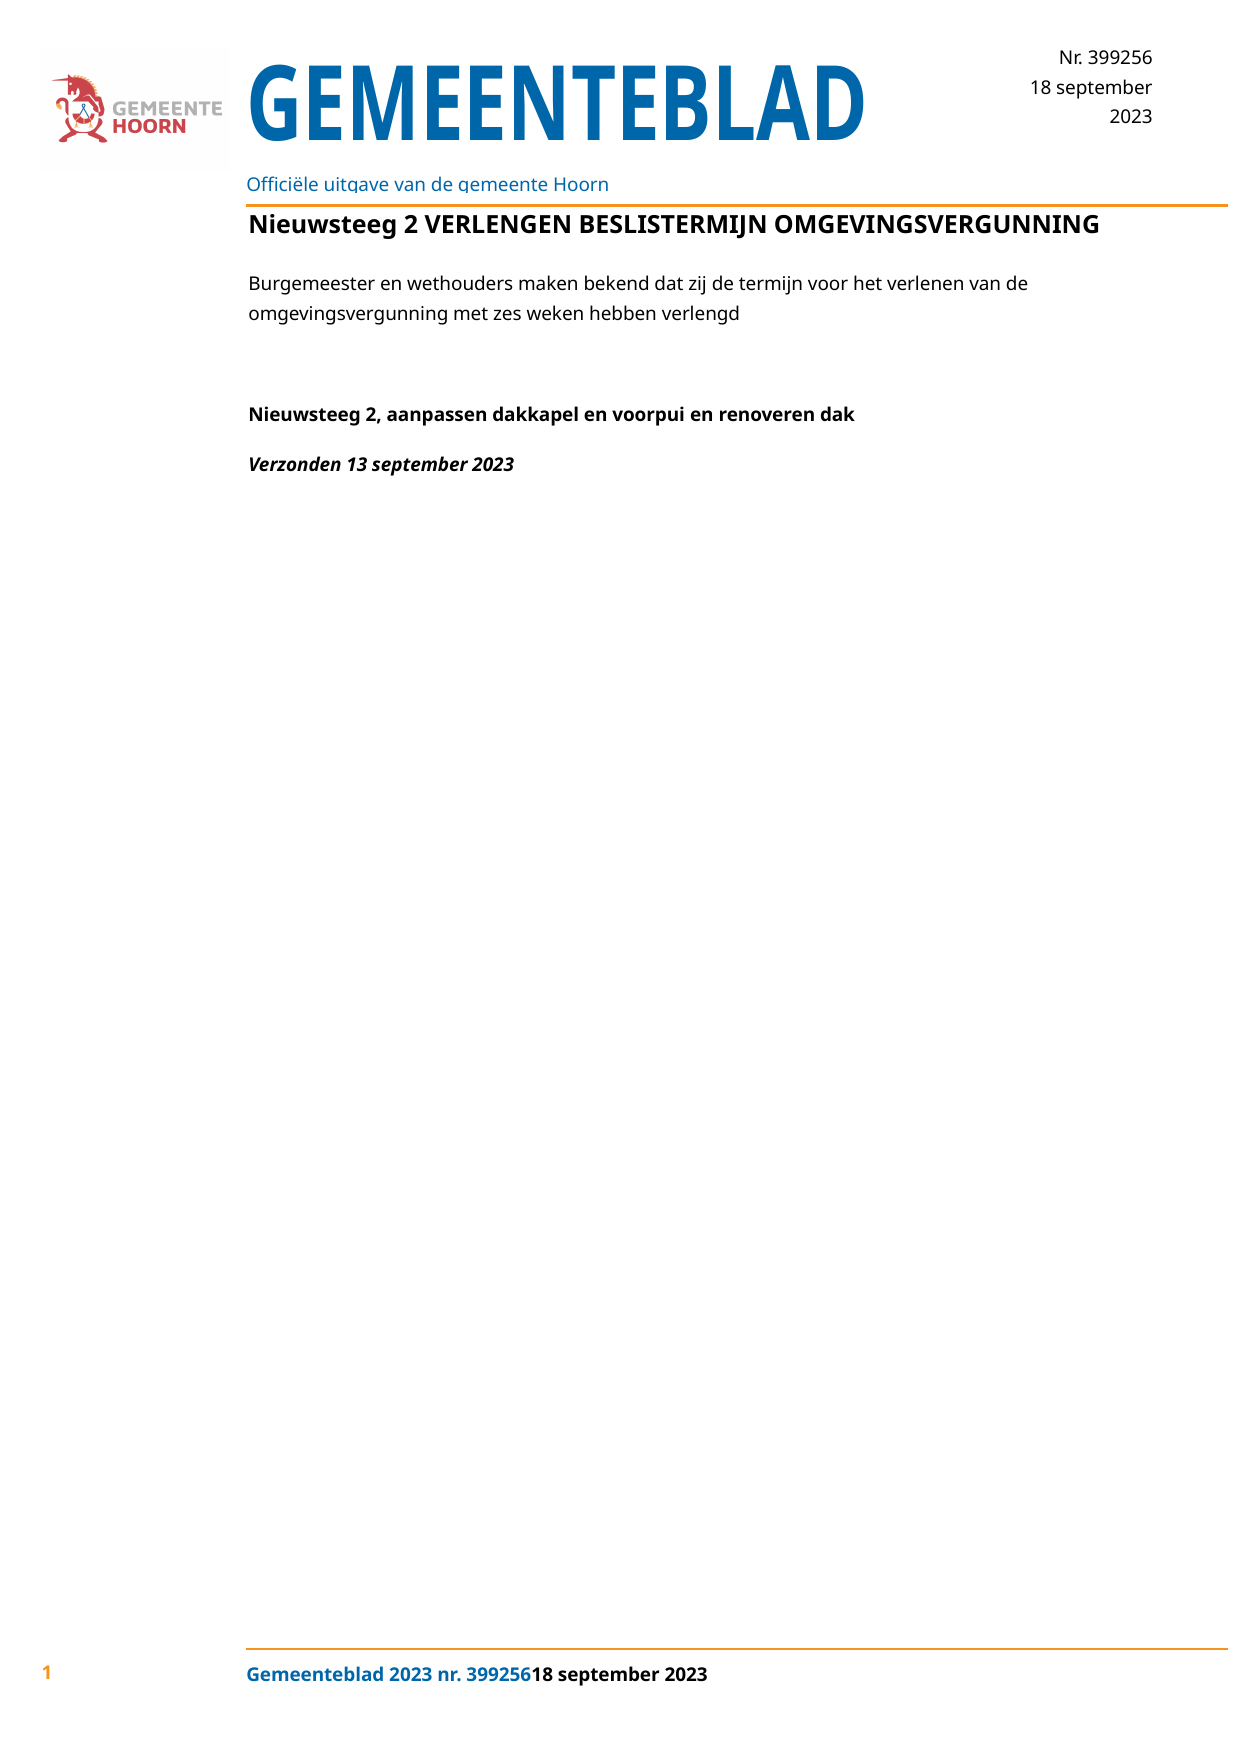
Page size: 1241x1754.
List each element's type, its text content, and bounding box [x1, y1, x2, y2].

picture [41, 47, 231, 172]
text Burgemeester en wethouders maken bekend dat zij de termijn voor het verlenen van de omgevingsvergunning met zes weken hebben verlengd [248, 270, 1152, 326]
text Nieuwsteeg 2 VERLENGEN BESLISTERMIJN OMGEVINGSVERGUNNING [248, 207, 1152, 241]
text Nieuwsteeg 2, aanpassen dakkapel en voorpui en renoveren dak [248, 401, 1152, 426]
text Verzonden 13 september 2023 [248, 451, 1152, 477]
